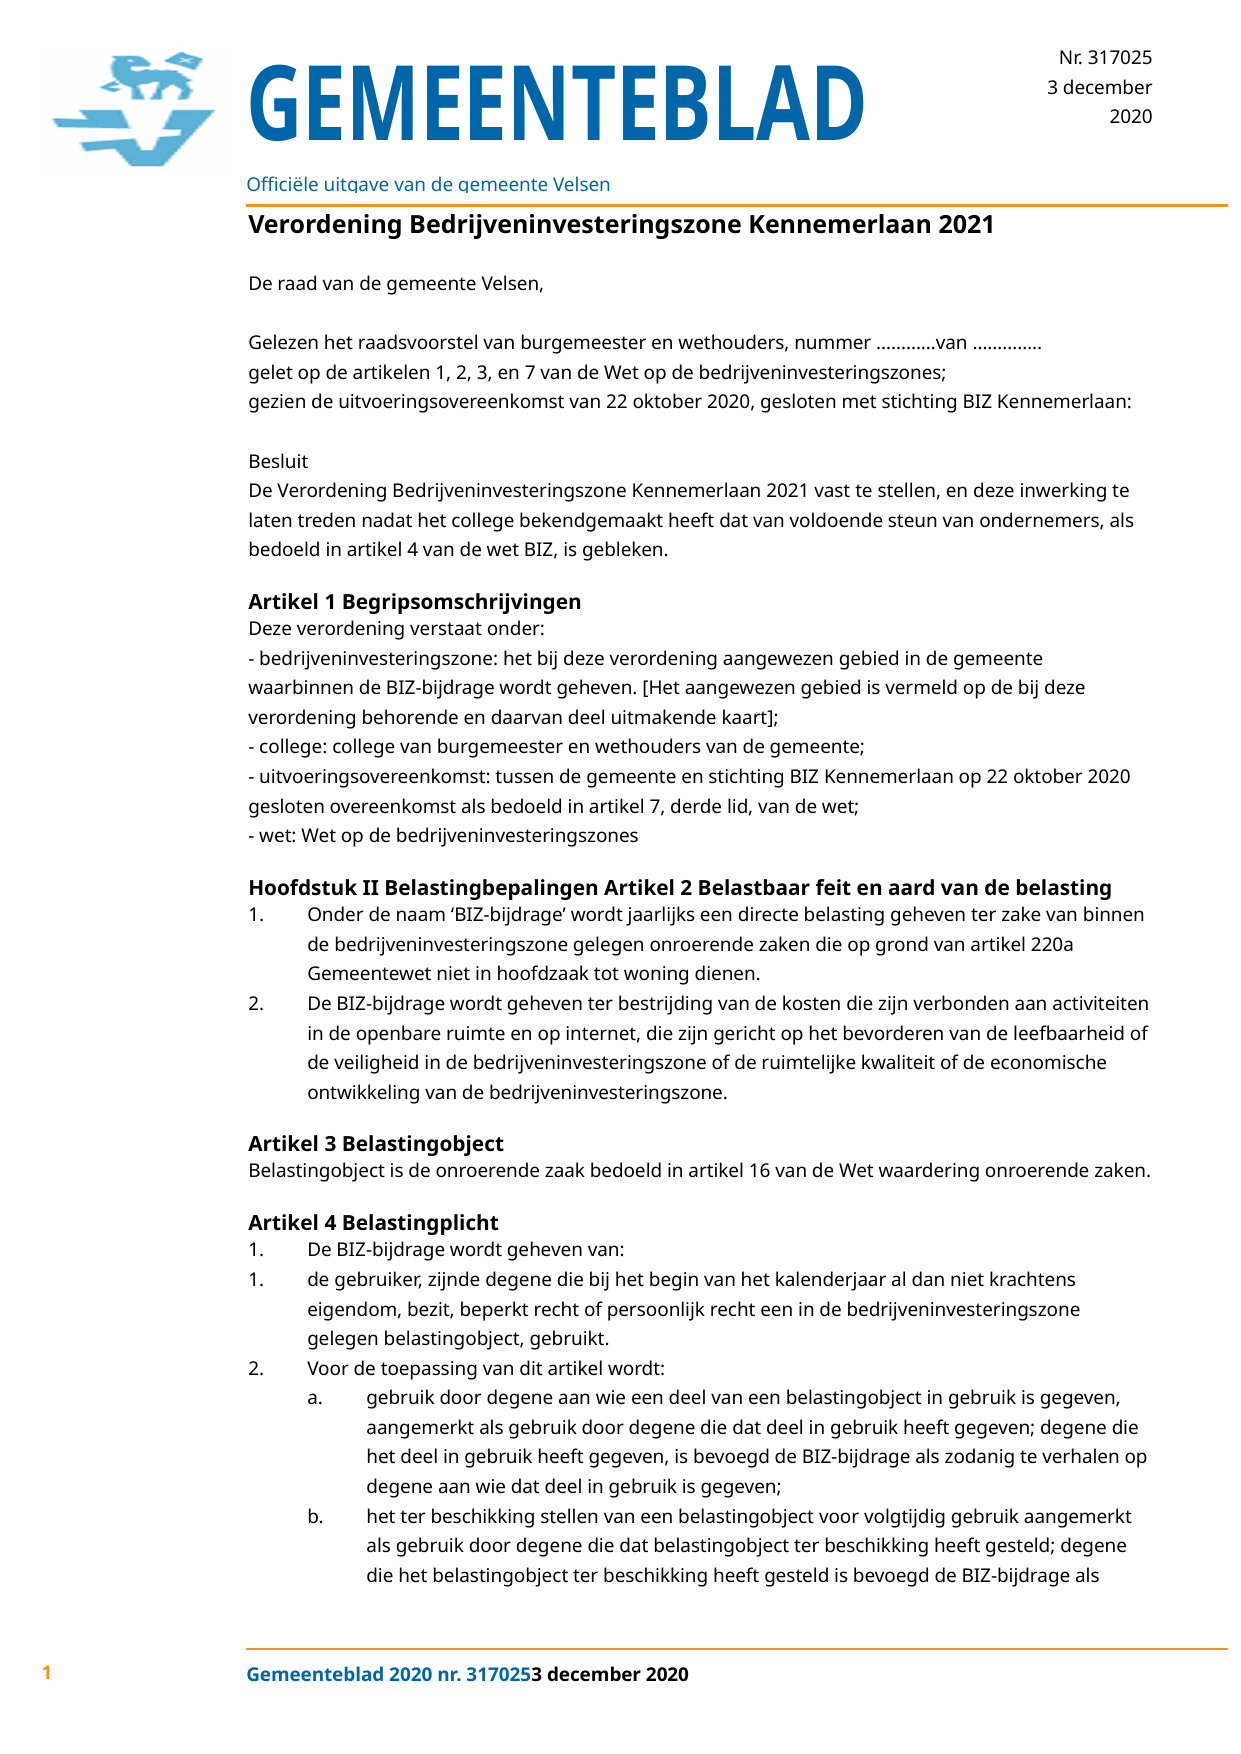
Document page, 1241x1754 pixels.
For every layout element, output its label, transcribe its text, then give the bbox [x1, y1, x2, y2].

list het ter beschikking stellen van een belastingobject voor volgtijdig gebruik aangemerkt als gebruik door degene die dat belastingobject ter beschikking heeft gesteld; degene die het belastingobject ter beschikking heeft gesteld is bevoegd de BIZ-bijdrage als [307, 1503, 1152, 1588]
list gebruik door degene aan wie een deel van een belastingobject in gebruik is gegeven, aangemerkt als gebruik door degene die dat deel in gebruik heeft gegeven; degene die het deel in gebruik heeft gegeven, is bevoegd de BIZ-bijdrage als zodanig te verhalen op degene aan wie dat deel in gebruik is gegeven; [307, 1384, 1152, 1499]
text - wet: Wet op de bedrijveninvesteringszones [248, 822, 1152, 848]
list de gebruiker, zijnde degene die bij het begin van het kalenderjaar al dan niet krachtens eigendom, bezit, beperkt recht of persoonlijk recht een in de bedrijveninvesteringszone gelegen belastingobject, gebruikt. [248, 1266, 1152, 1351]
text Gelezen het raadsvoorstel van burgemeester en wethouders, nummer …………van ………….. [248, 329, 1152, 355]
text - bedrijveninvesteringszone: het bij deze verordening aangewezen gebied in de gemeente waarbinnen de BIZ-bijdrage wordt geheven. [Het aangewezen gebied is vermeld op de bij deze verordening behorende en daarvan deel uitmakende kaart]; [248, 645, 1152, 730]
text gezien de uitvoeringsovereenkomst van 22 oktober 2020, gesloten met stichting BIZ Kennemerlaan: [248, 389, 1152, 414]
list De BIZ-bijdrage wordt geheven van: [248, 1237, 1152, 1262]
text De Verordening Bedrijveninvesteringszone Kennemerlaan 2021 vast te stellen, en deze inwerking te laten treden nadat het college bekendgemaakt heeft dat van voldoende steun van ondernemers, als bedoeld in artikel 4 van de wet BIZ, is gebleken. [248, 477, 1152, 562]
text De raad van de gemeente Velsen, [248, 270, 1152, 296]
list De BIZ-bijdrage wordt geheven ter bestrijding van de kosten die zijn verbonden aan activiteiten in de openbare ruimte en op internet, die zijn gericht op het bevorderen van de leefbaarheid of de veiligheid in de bedrijveninvesteringszone of de ruimtelijke kwaliteit of de economische ontwikkeling van de bedrijveninvesteringszone. [248, 990, 1152, 1104]
text Deze verordening verstaat onder: [248, 615, 1152, 641]
text gelet op de artikelen 1, 2, 3, en 7 van de Wet op de bedrijveninvesteringszones; [248, 359, 1152, 385]
list Voor de toepassing van dit artikel wordt: [248, 1355, 1152, 1381]
list Onder de naam ‘BIZ-bijdrage’ wordt jaarlijks een directe belasting geheven ter zake van binnen de bedrijveninvesteringszone gelegen onroerende zaken die op grond van artikel 220a Gemeentewet niet in hoofdzaak tot woning dienen. [248, 901, 1152, 986]
text Verordening Bedrijveninvesteringszone Kennemerlaan 2021 [248, 207, 1152, 241]
text - college: college van burgemeester en wethouders van de gemeente; [248, 734, 1152, 759]
text Artikel 4 Belastingplicht [248, 1208, 1152, 1237]
text Artikel 1 Begripsomschrijvingen [248, 587, 1152, 615]
text Hoofdstuk II Belastingbepalingen Artikel 2 Belastbaar feit en aard van de belasting [248, 873, 1152, 901]
text Besluit [248, 448, 1152, 473]
text Artikel 3 Belastingobject [248, 1129, 1152, 1158]
text - uitvoeringsovereenkomst: tussen de gemeente en stichting BIZ Kennemerlaan op 22 oktober 2020 gesloten overeenkomst als bedoeld in artikel 7, derde lid, van de wet; [248, 763, 1152, 819]
picture [41, 47, 231, 172]
text Belastingobject is de onroerende zaak bedoeld in artikel 16 van de Wet waardering onroerende zaken. [248, 1158, 1152, 1183]
